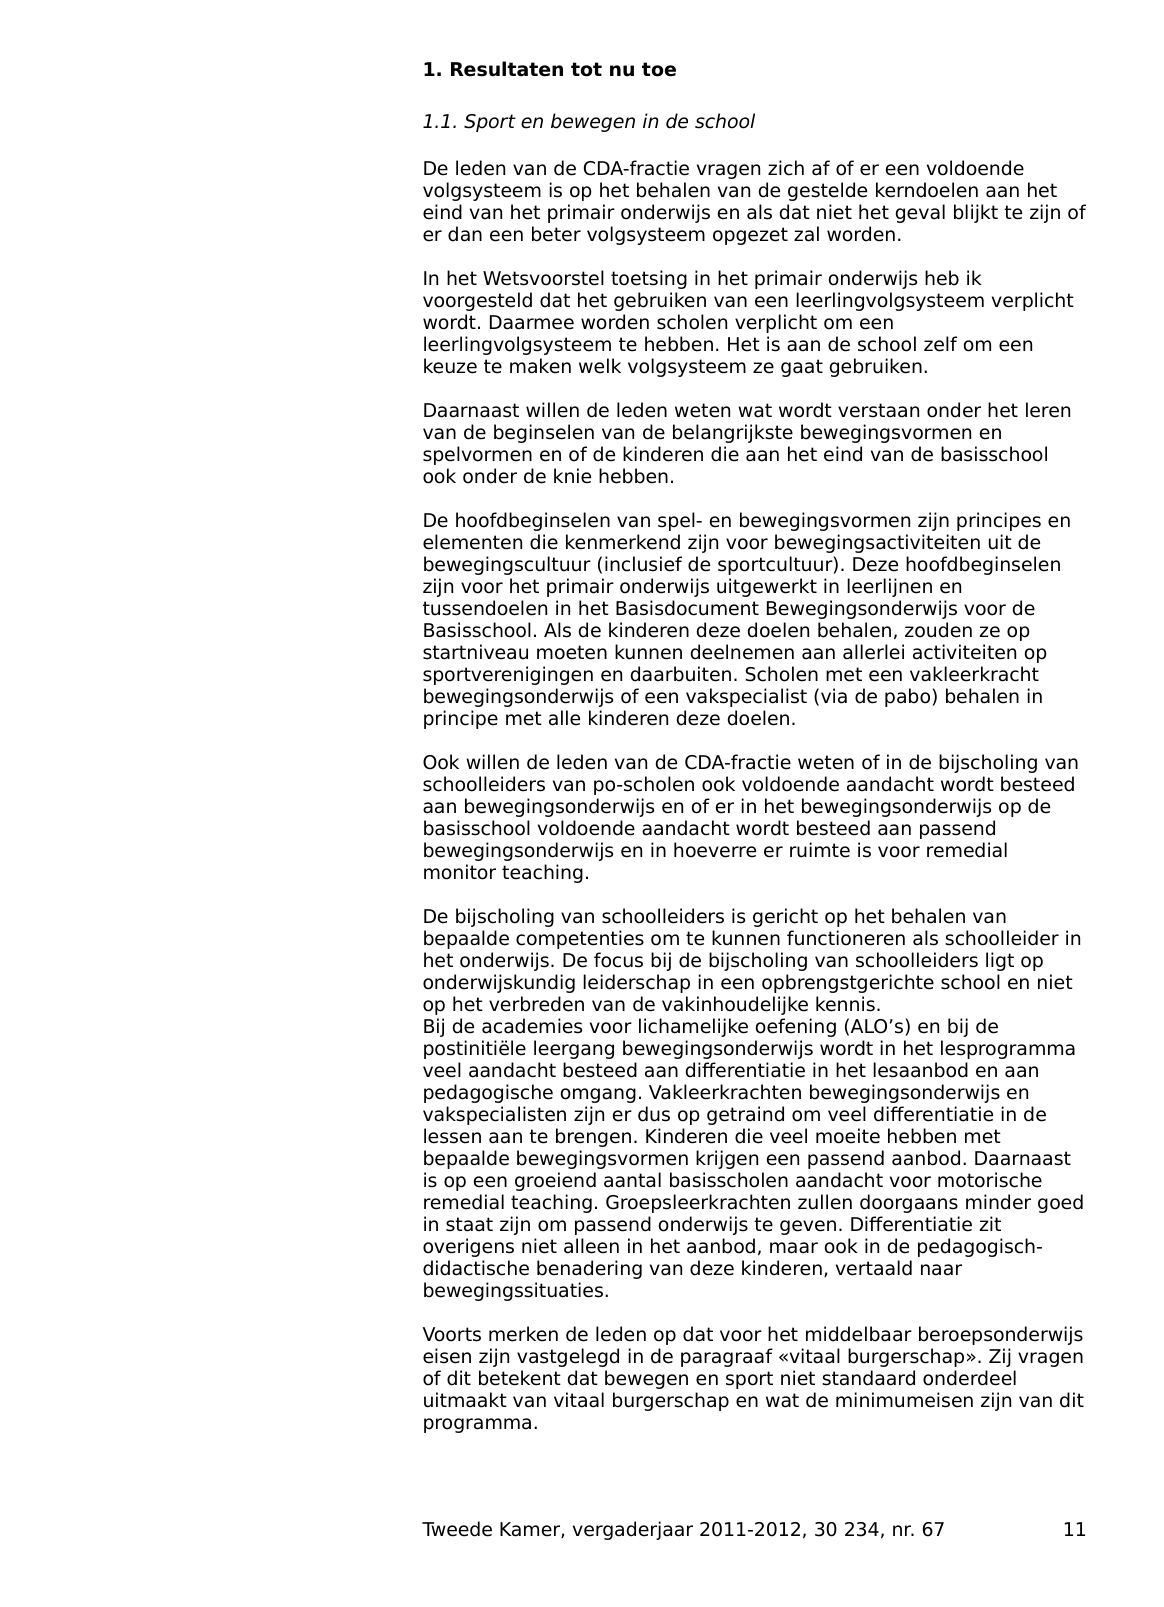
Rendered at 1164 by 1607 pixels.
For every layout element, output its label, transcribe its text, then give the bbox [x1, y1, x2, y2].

text Bij de academies voor lichamelijke oefening (ALO’s) en bij de postinitiële leergang bewegingsonderwijs wordt in het lesprogramma veel aandacht besteed aan differentiatie in het lesaanbod en aan pedagogische omgang. Vakleerkrachten bewegingsonderwijs en vakspecialisten zijn er dus op getraind om veel differentiatie in de lessen aan te brengen. Kinderen die veel moeite hebben met bepaalde bewegingsvormen krijgen een passend aanbod. Daarnaast is op een groeiend aantal basisscholen aandacht voor motorische remedial teaching. Groepsleerkrachten zullen doorgaans minder goed in staat zijn om passend onderwijs te geven. Differentiatie zit overigens niet alleen in het aanbod, maar ook in de pedagogisch-didactische benadering van deze kinderen, vertaald naar bewegingssituaties. [422, 1016, 1087, 1302]
text In het Wetsvoorstel toetsing in het primair onderwijs heb ik voorgesteld dat het gebruiken van een leerlingvolgsysteem verplicht wordt. Daarmee worden scholen verplicht om een leerlingvolgsysteem te hebben. Het is aan de school zelf om een keuze te maken welk volgsysteem ze gaat gebruiken. [422, 268, 1087, 378]
subtitle 1.1. Sport en bewegen in de school [422, 111, 1087, 133]
text De leden van de CDA-fractie vragen zich af of er een voldoende volgsysteem is op het behalen van de gestelde kerndoelen aan het eind van het primair onderwijs en als dat niet het geval blijkt te zijn of er dan een beter volgsysteem opgezet zal worden. [422, 158, 1087, 246]
subtitle 1. Resultaten tot nu toe [422, 59, 1087, 81]
text De hoofdbeginselen van spel- en bewegingsvormen zijn principes en elementen die kenmerkend zijn voor bewegingsactiviteiten uit de bewegingscultuur (inclusief de sportcultuur). Deze hoofdbeginselen zijn voor het primair onderwijs uitgewerkt in leerlijnen en tussendoelen in het Basisdocument Bewegingsonderwijs voor de Basisschool. Als de kinderen deze doelen behalen, zouden ze op startniveau moeten kunnen deelnemen aan allerlei activiteiten op sportverenigingen en daarbuiten. Scholen met een vakleerkracht bewegingsonderwijs of een vakspecialist (via de pabo) behalen in principe met alle kinderen deze doelen. [422, 510, 1087, 730]
text Voorts merken de leden op dat voor het middelbaar beroepsonderwijs eisen zijn vastgelegd in de paragraaf «vitaal burgerschap». Zij vragen of dit betekent dat bewegen en sport niet standaard onderdeel uitmaakt van vitaal burgerschap en wat de minimumeisen zijn van dit programma. [422, 1324, 1087, 1434]
text Daarnaast willen de leden weten wat wordt verstaan onder het leren van de beginselen van de belangrijkste bewegingsvormen en spelvormen en of de kinderen die aan het eind van de basisschool ook onder de knie hebben. [422, 400, 1087, 488]
text De bijscholing van schoolleiders is gericht op het behalen van bepaalde competenties om te kunnen functioneren als schoolleider in het onderwijs. De focus bij de bijscholing van schoolleiders ligt op onderwijskundig leiderschap in een opbrengstgerichte school en niet op het verbreden van de vakinhoudelijke kennis. [422, 906, 1087, 1016]
text Ook willen de leden van de CDA-fractie weten of in de bijscholing van schoolleiders van po-scholen ook voldoende aandacht wordt besteed aan bewegingsonderwijs en of er in het bewegingsonderwijs op de basisschool voldoende aandacht wordt besteed aan passend bewegingsonderwijs en in hoeverre er ruimte is voor remedial monitor teaching. [422, 752, 1087, 884]
